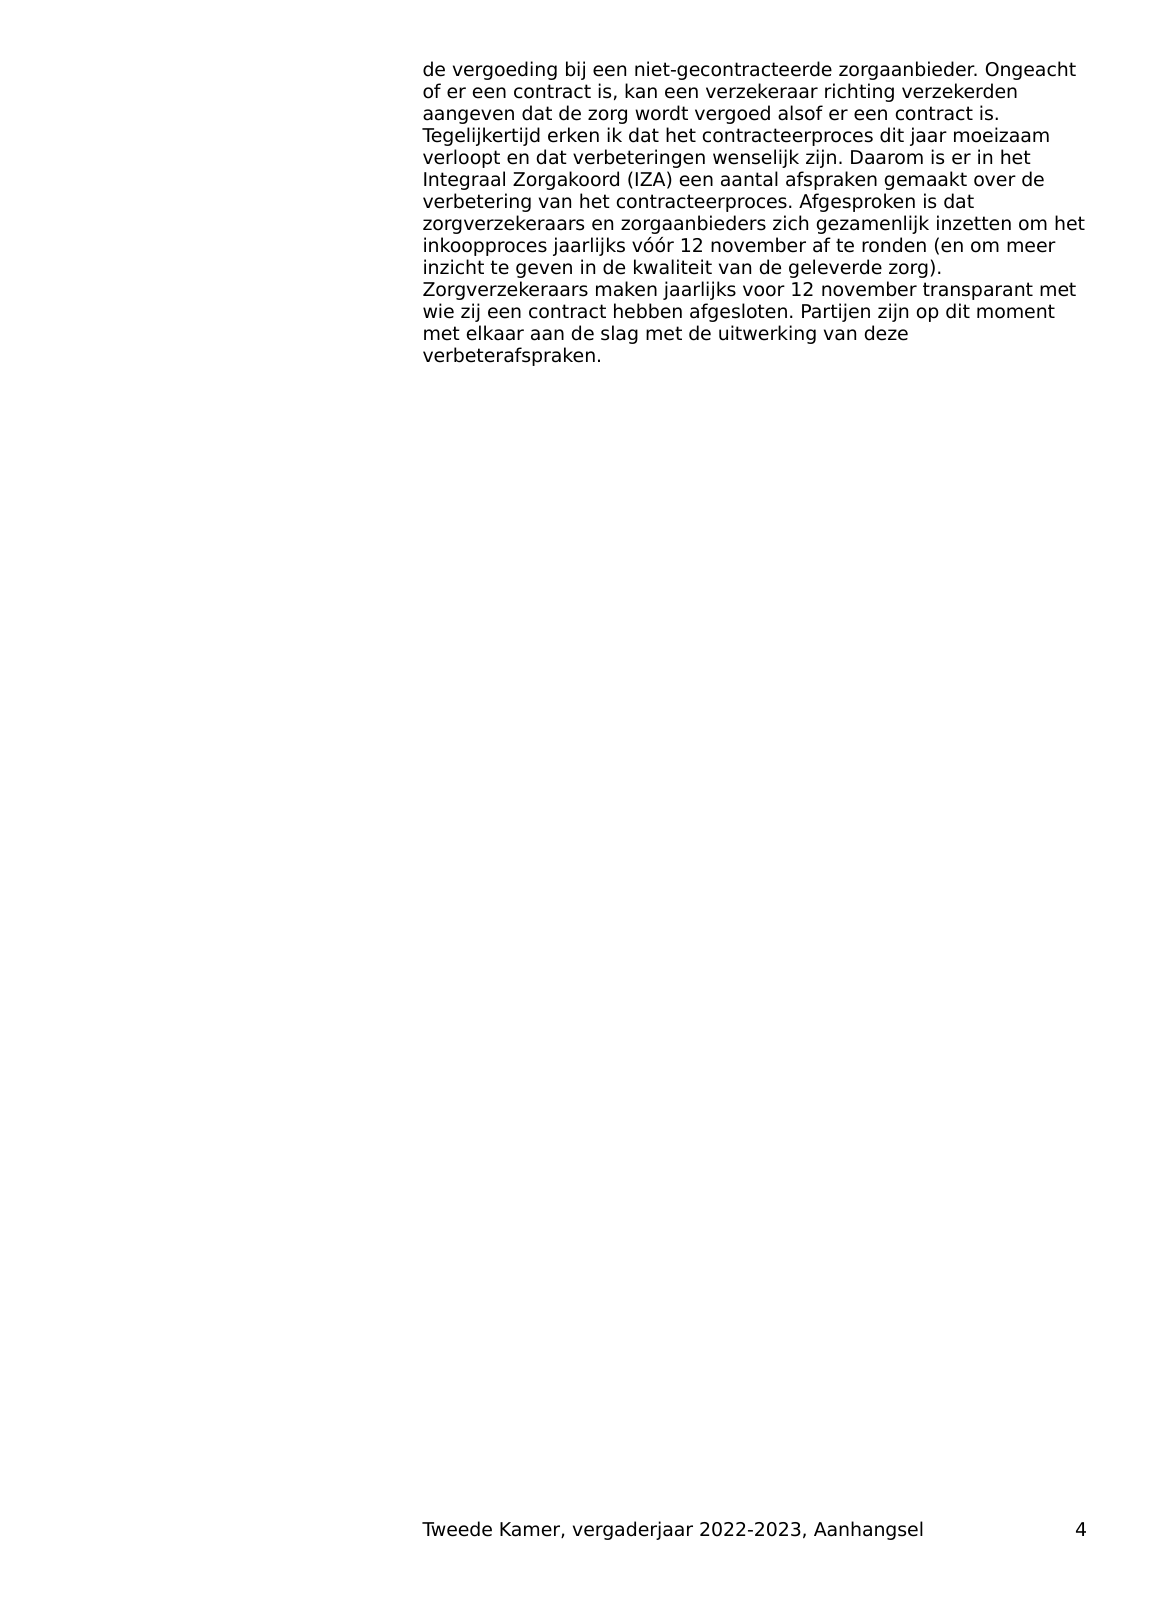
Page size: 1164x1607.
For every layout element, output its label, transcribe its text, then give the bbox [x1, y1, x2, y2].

text Tegelijkertijd erken ik dat het contracteerproces dit jaar moeizaam verloopt en dat verbeteringen wenselijk zijn. Daarom is er in het Integraal Zorgakoord (IZA) een aantal afspraken gemaakt over de verbetering van het contracteerproces. Afgesproken is dat zorgverzekeraars en zorgaanbieders zich gezamenlijk inzetten om het inkoopproces jaarlijks vóór 12 november af te ronden (en om meer inzicht te geven in de kwaliteit van de geleverde zorg). Zorgverzekeraars maken jaarlijks voor 12 november transparant met wie zij een contract hebben afgesloten. Partijen zijn op dit moment met elkaar aan de slag met de uitwerking van deze verbeterafspraken. [422, 125, 1087, 367]
text de vergoeding bij een niet-gecontracteerde zorgaanbieder. Ongeacht of er een contract is, kan een verzekeraar richting verzekerden aangeven dat de zorg wordt vergoed alsof er een contract is. [422, 59, 1087, 125]
